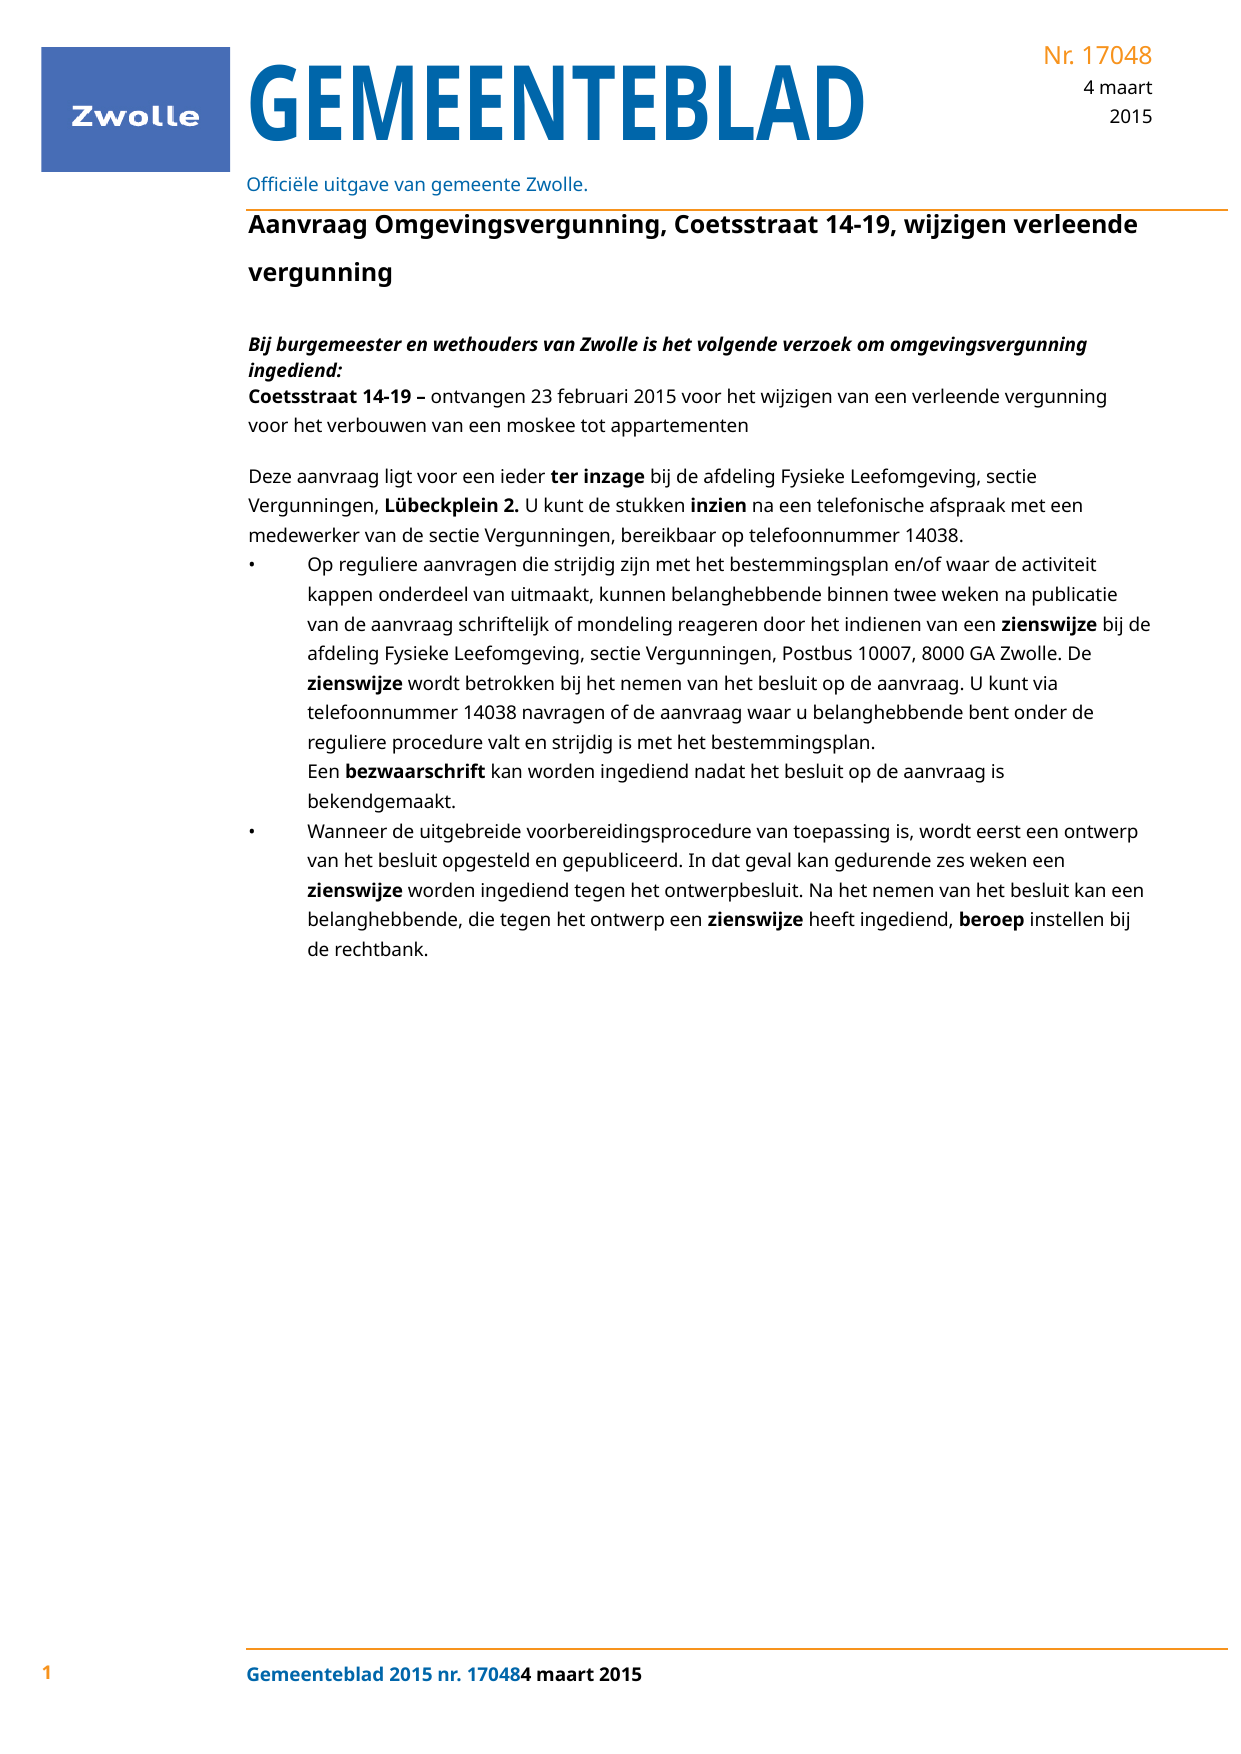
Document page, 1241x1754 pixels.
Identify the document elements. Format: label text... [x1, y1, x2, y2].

list Op reguliere aanvragen die strijdig zijn met het bestemmingsplan en/of waar de activiteit kappen onderdeel van uitmaakt, kunnen belanghebbende binnen twee weken na publicatie van de aanvraag schriftelijk of mondeling reageren door het indienen van een zienswijze bij de afdeling Fysieke Leefomgeving, sectie Vergunningen, Postbus 10007, 8000 GA Zwolle. De zienswijze wordt betrokken bij het nemen van het besluit op de aanvraag. U kunt via telefoonnummer 14038 navragen of de aanvraag waar u belanghebbende bent onder de reguliere procedure valt en strijdig is met het bestemmingsplan. [248, 552, 1152, 755]
list Een bezwaarschrift kan worden ingediend nadat het besluit op de aanvraag is bekendgemaakt. [248, 759, 1152, 814]
text Bij burgemeester en wethouders van Zwolle is het volgende verzoek om omgevingsvergunning ingediend: [248, 331, 1152, 383]
text Coetsstraat 14-19 – ontvangen 23 februari 2015 voor het wijzigen van een verleende vergunning voor het verbouwen van een moskee tot appartementen [248, 383, 1152, 438]
picture [41, 47, 231, 172]
text Deze aanvraag ligt voor een ieder ter inzage bij de afdeling Fysieke Leefomgeving, sectie Vergunningen, Lübeckplein 2. U kunt de stukken inzien na een telefonische afspraak met een medewerker van de sectie Vergunningen, bereikbaar op telefoonnummer 14038. [248, 463, 1152, 548]
text Aanvraag Omgevingsvergunning, Coetsstraat 14-19, wijzigen verleende vergunning [248, 211, 1152, 288]
list Wanneer de uitgebreide voorbereidingsprocedure van toepassing is, wordt eerst een ontwerp van het besluit opgesteld en gepubliceerd. In dat geval kan gedurende zes weken een zienswijze worden ingediend tegen het ontwerpbesluit. Na het nemen van het besluit kan een belanghebbende, die tegen het ontwerp een zienswijze heeft ingediend, beroep instellen bij de rechtbank. [248, 818, 1152, 962]
